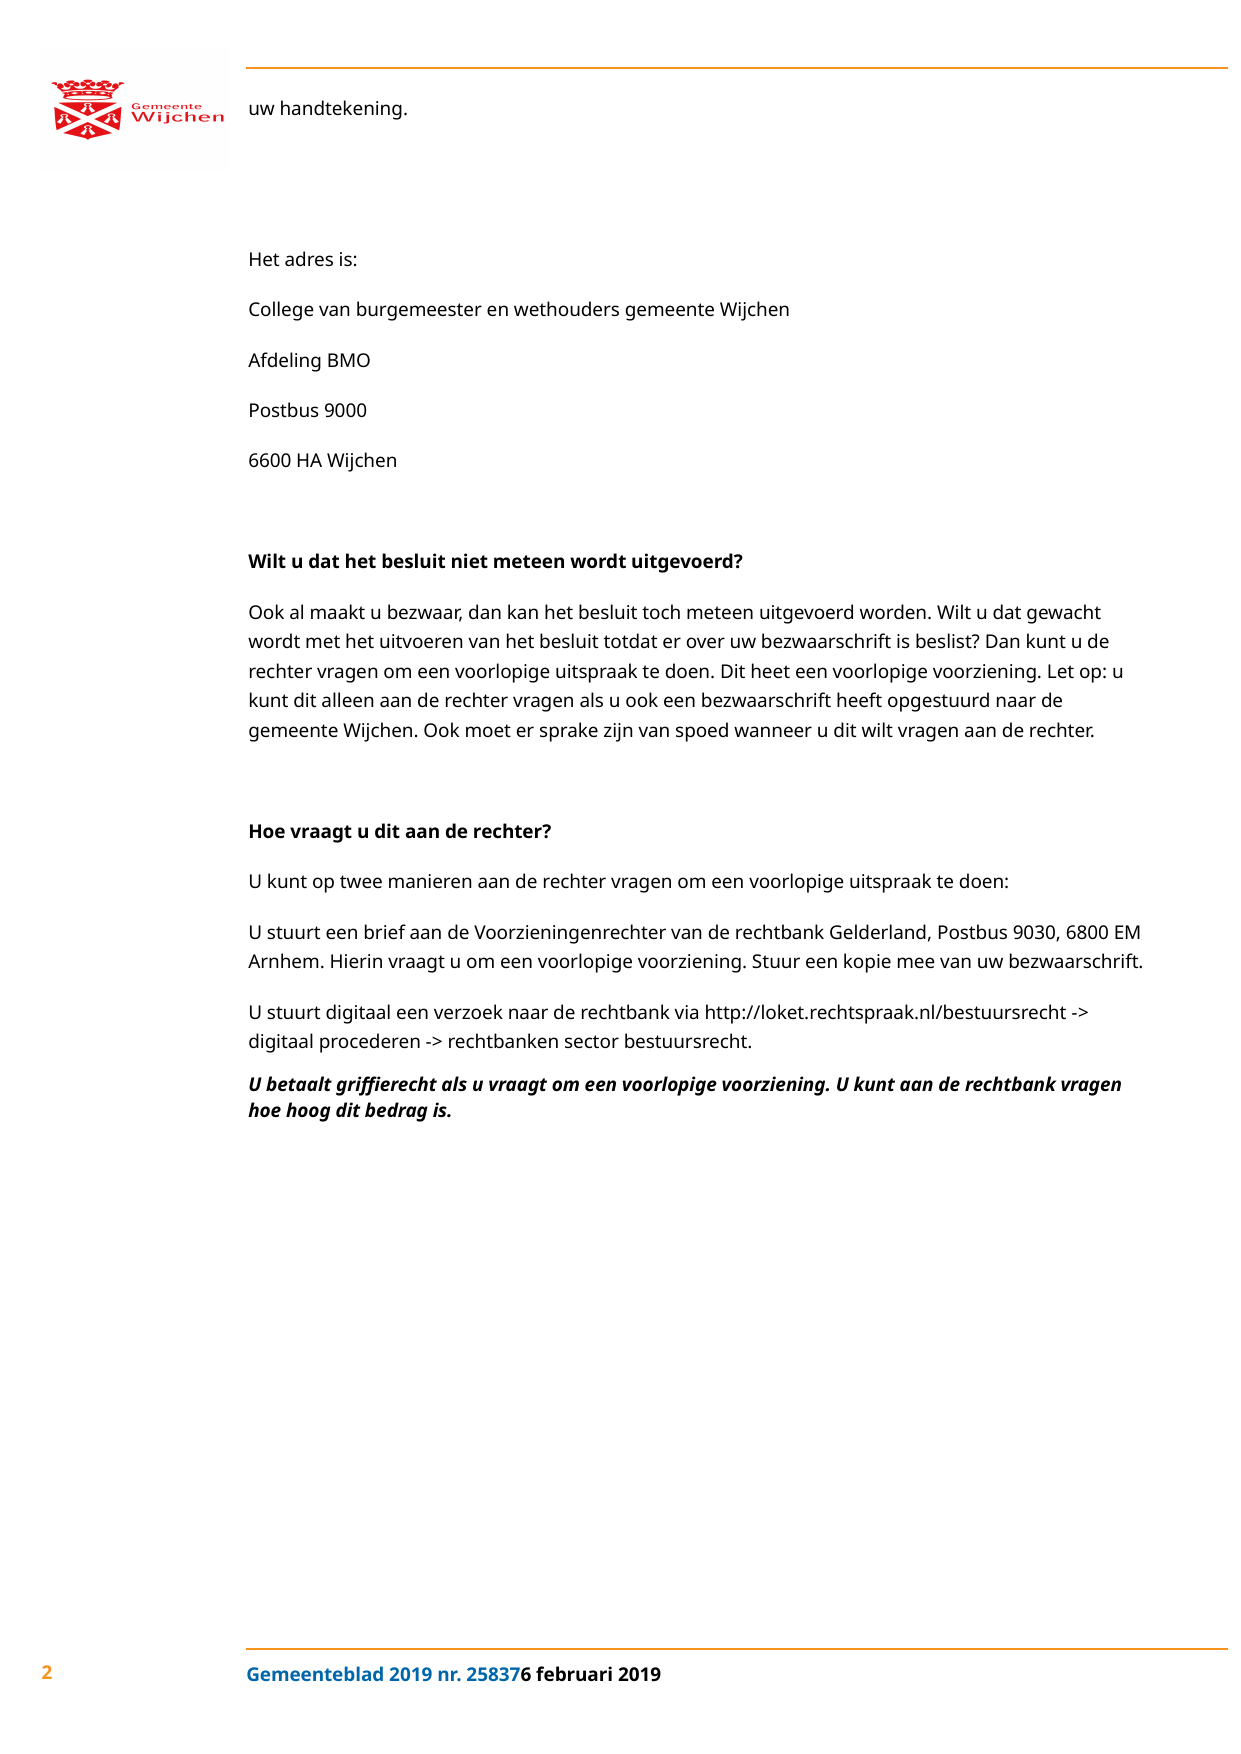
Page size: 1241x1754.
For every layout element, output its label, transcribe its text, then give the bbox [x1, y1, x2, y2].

text Ook al maakt u bezwaar, dan kan het besluit toch meteen uitgevoerd worden. Wilt u dat gewacht wordt met het uitvoeren van het besluit totdat er over uw bezwaarschrift is beslist? Dan kunt u de rechter vragen om een voorlopige uitspraak te doen. Dit heet een voorlopige voorziening. Let op: u kunt dit alleen aan de rechter vragen als u ook een bezwaarschrift heeft opgestuurd naar de gemeente Wijchen. Ook moet er sprake zijn van spoed wanneer u dit wilt vragen aan de rechter. [248, 599, 1152, 743]
text uw handtekening. [248, 95, 1152, 121]
text 6600 HA Wijchen [248, 448, 1152, 473]
text U stuurt digitaal een verzoek naar de rechtbank via http://loket.rechtspraak.nl/bestuursrecht -> digitaal procederen -> rechtbanken sector bestuursrecht. [248, 999, 1152, 1054]
text Hoe vraagt u dit aan de rechter? [248, 818, 1152, 844]
text Wilt u dat het besluit niet meteen wordt uitgevoerd? [248, 548, 1152, 574]
text U betaalt griffierecht als u vraagt om een voorlopige voorziening. U kunt aan de rechtbank vragen hoe hoog dit bedrag is. [248, 1072, 1152, 1123]
text Postbus 9000 [248, 397, 1152, 423]
text College van burgemeester en wethouders gemeente Wijchen [248, 296, 1152, 322]
text Afdeling BMO [248, 347, 1152, 373]
picture [41, 47, 231, 172]
text U stuurt een brief aan de Voorzieningenrechter van de rechtbank Gelderland, Postbus 9030, 6800 EM Arnhem. Hierin vraagt u om een voorlopige voorziening. Stuur een kopie mee van uw bezwaarschrift. [248, 919, 1152, 974]
text U kunt op twee manieren aan de rechter vragen om een voorlopige uitspraak te doen: [248, 868, 1152, 894]
text Het adres is: [248, 246, 1152, 272]
